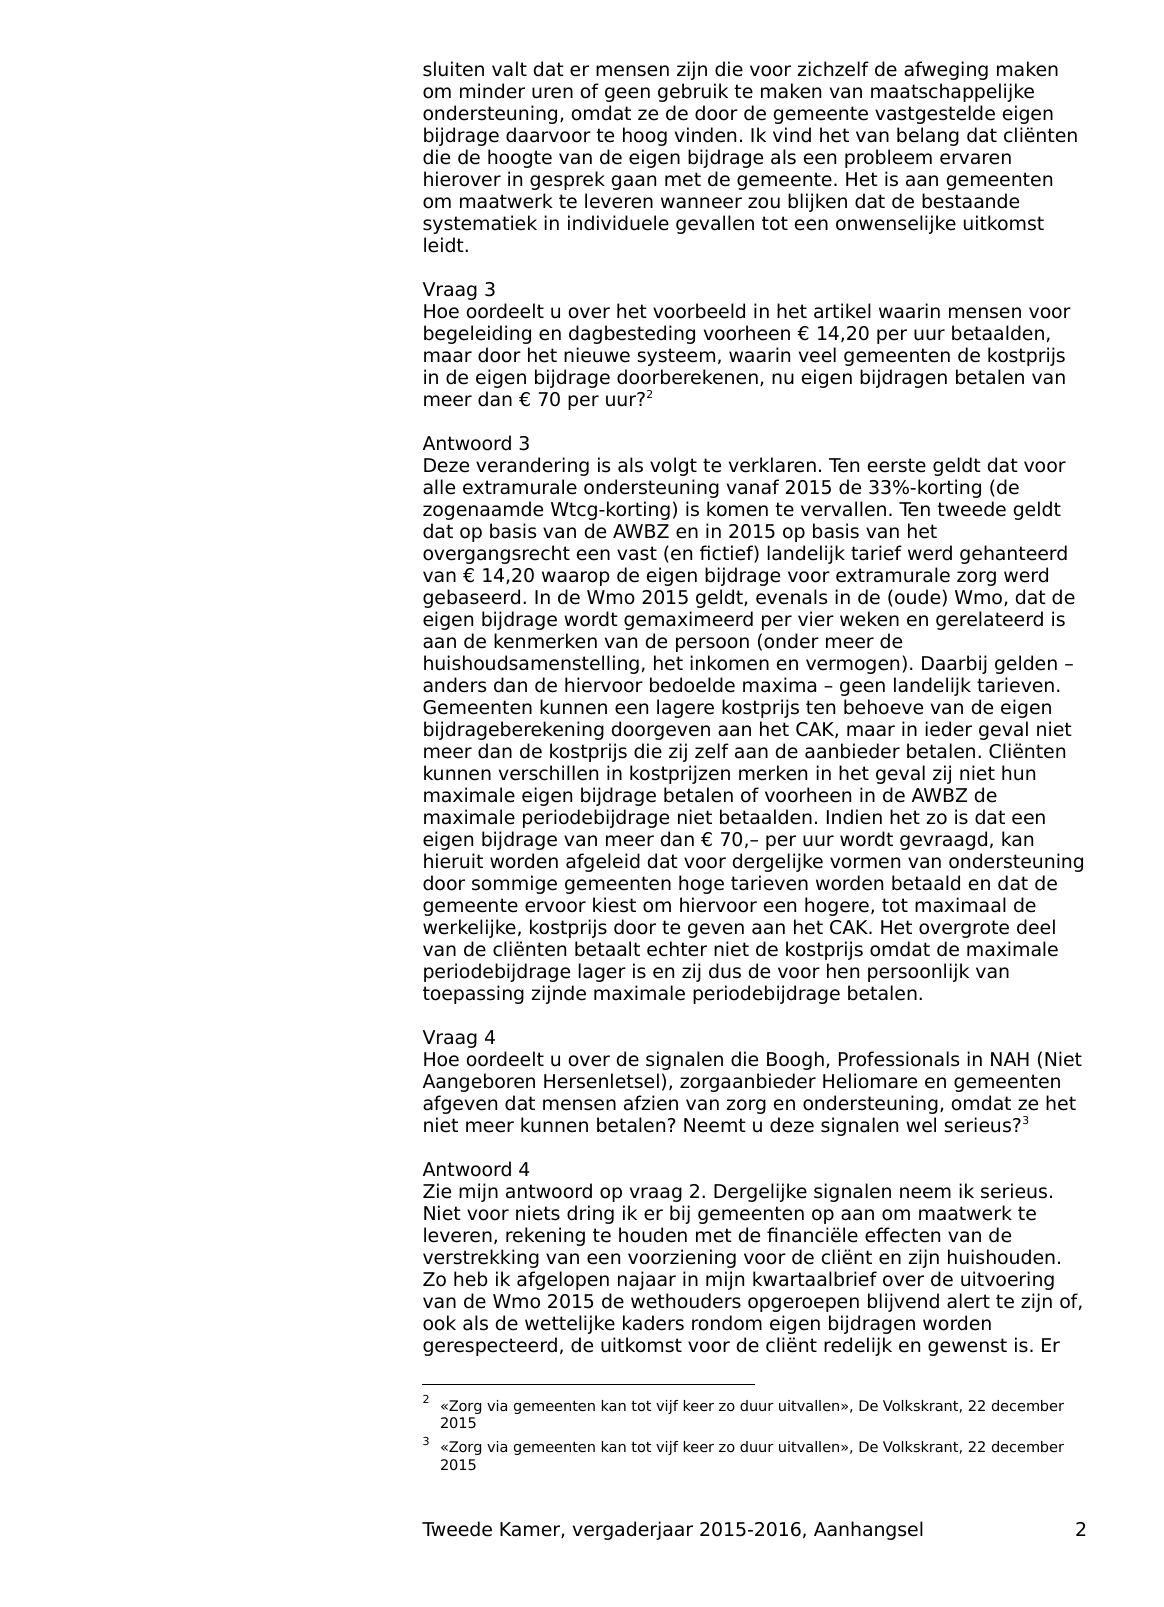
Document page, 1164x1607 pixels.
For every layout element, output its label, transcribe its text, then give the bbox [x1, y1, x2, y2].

text Deze verandering is als volgt te verklaren. Ten eerste geldt dat voor alle extramurale ondersteuning vanaf 2015 de 33%-korting (de zogenaamde Wtcg-korting) is komen te vervallen. Ten tweede geldt dat op basis van de AWBZ en in 2015 op basis van het overgangsrecht een vast (en fictief) landelijk tarief werd gehanteerd van € 14,20 waarop de eigen bijdrage voor extramurale zorg werd gebaseerd. In de Wmo 2015 geldt, evenals in de (oude) Wmo, dat de eigen bijdrage wordt gemaximeerd per vier weken en gerelateerd is aan de kenmerken van de persoon (onder meer de huishoudsamenstelling, het inkomen en vermogen). Daarbij gelden – anders dan de hiervoor bedoelde maxima – geen landelijk tarieven. Gemeenten kunnen een lagere kostprijs ten behoeve van de eigen bijdrageberekening doorgeven aan het CAK, maar in ieder geval niet meer dan de kostprijs die zij zelf aan de aanbieder betalen. Cliënten kunnen verschillen in kostprijzen merken in het geval zij niet hun maximale eigen bijdrage betalen of voorheen in de AWBZ de maximale periodebijdrage niet betaalden. Indien het zo is dat een eigen bijdrage van meer dan € 70,– per uur wordt gevraagd, kan hieruit worden afgeleid dat voor dergelijke vormen van ondersteuning door sommige gemeenten hoge tarieven worden betaald en dat de gemeente ervoor kiest om hiervoor een hogere, tot maximaal de werkelijke, kostprijs door te geven aan het CAK. Het overgrote deel van de cliënten betaalt echter niet de kostprijs omdat de maximale periodebijdrage lager is en zij dus de voor hen persoonlijk van toepassing zijnde maximale periodebijdrage betalen. [422, 455, 1087, 1004]
text sluiten valt dat er mensen zijn die voor zichzelf de afweging maken om minder uren of geen gebruik te maken van maatschappelijke ondersteuning, omdat ze de door de gemeente vastgestelde eigen bijdrage daarvoor te hoog vinden. Ik vind het van belang dat cliënten die de hoogte van de eigen bijdrage als een probleem ervaren hierover in gesprek gaan met de gemeente. Het is aan gemeenten om maatwerk te leveren wanneer zou blijken dat de bestaande systematiek in individuele gevallen tot een onwenselijke uitkomst leidt. [422, 59, 1087, 257]
text «Zorg via gemeenten kan tot vijf keer zo duur uitvallen», De Volkskrant, 22 december 2015 [422, 1435, 1087, 1474]
text Vraag 4 [422, 1027, 1087, 1049]
text Hoe oordeelt u over de signalen die Boogh, Professionals in NAH (Niet Aangeboren Hersenletsel), zorgaanbieder Heliomare en gemeenten afgeven dat mensen afzien van zorg en ondersteuning, omdat ze het niet meer kunnen betalen? Neemt u deze signalen wel serieus? [422, 1049, 1087, 1137]
text Antwoord 4 [422, 1159, 1087, 1181]
text Hoe oordeelt u over het voorbeeld in het artikel waarin mensen voor begeleiding en dagbesteding voorheen € 14,20 per uur betaalden, maar door het nieuwe systeem, waarin veel gemeenten de kostprijs in de eigen bijdrage doorberekenen, nu eigen bijdragen betalen van meer dan € 70 per uur? [422, 301, 1087, 411]
text Zie mijn antwoord op vraag 2. Dergelijke signalen neem ik serieus. Niet voor niets dring ik er bij gemeenten op aan om maatwerk te leveren, rekening te houden met de financiële effecten van de verstrekking van een voorziening voor de cliënt en zijn huishouden. Zo heb ik afgelopen najaar in mijn kwartaalbrief over de uitvoering van de Wmo 2015 de wethouders opgeroepen blijvend alert te zijn of, ook als de wettelijke kaders rondom eigen bijdragen worden gerespecteerd, de uitkomst voor de cliënt redelijk en gewenst is. Er [422, 1181, 1087, 1357]
text «Zorg via gemeenten kan tot vijf keer zo duur uitvallen», De Volkskrant, 22 december 2015 [422, 1393, 1087, 1432]
text Vraag 3 [422, 279, 1087, 301]
text Antwoord 3 [422, 433, 1087, 455]
